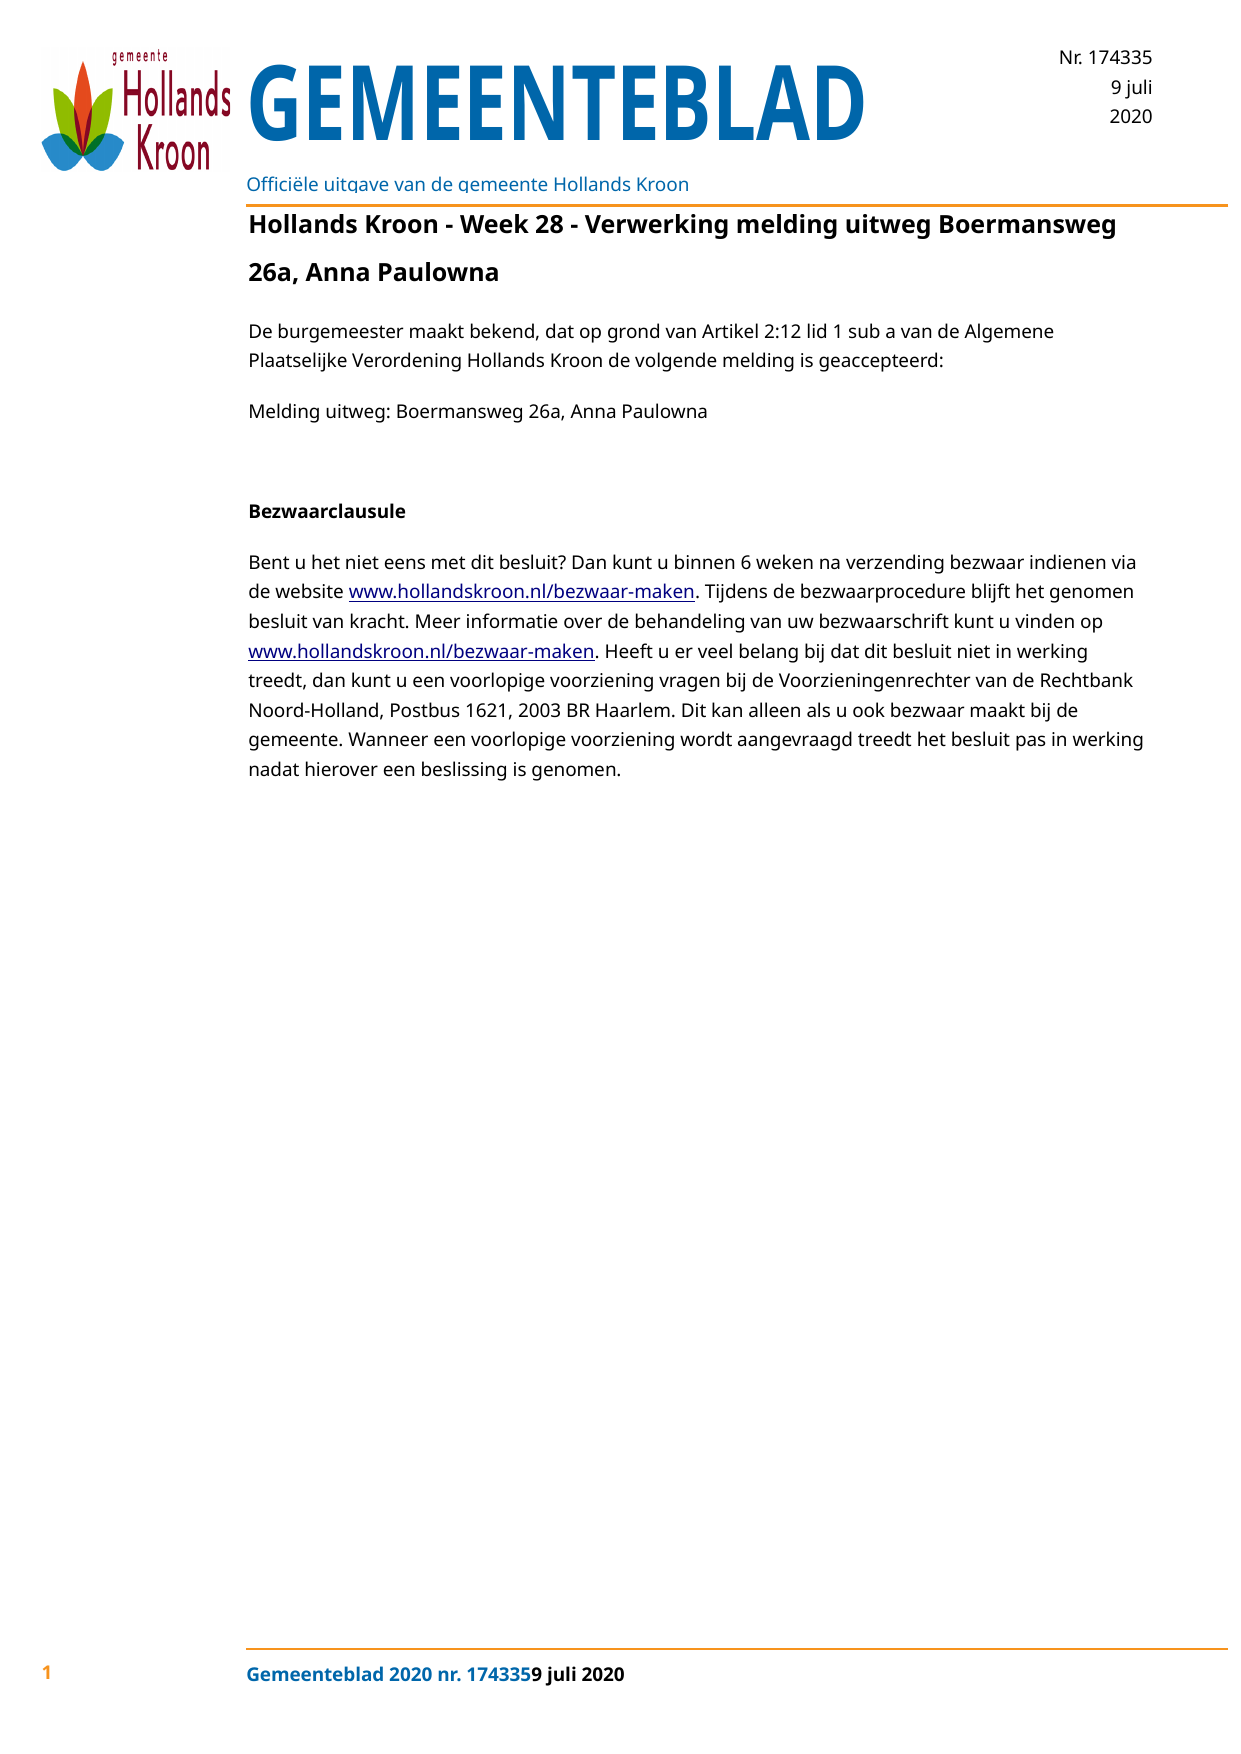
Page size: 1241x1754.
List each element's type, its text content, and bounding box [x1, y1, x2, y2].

text Melding uitweg: Boermansweg 26a, Anna Paulowna [248, 398, 1152, 424]
text Bezwaarclausule [248, 499, 1152, 524]
text Bent u het niet eens met dit besluit? Dan kunt u binnen 6 weken na verzending bezwaar indienen via de website www.hollandskroon.nl/bezwaar-maken. Tijdens de bezwaarprocedure blijft het genomen besluit van kracht. Meer informatie over de behandeling van uw bezwaarschrift kunt u vinden op www.hollandskroon.nl/bezwaar-maken. Heeft u er veel belang bij dat dit besluit niet in werking treedt, dan kunt u een voorlopige voorziening vragen bij de Voorzieningenrechter van de Rechtbank Noord-Holland, Postbus 1621, 2003 BR Haarlem. Dit kan alleen als u ook bezwaar maakt bij de gemeente. Wanneer een voorlopige voorziening wordt aangevraagd treedt het besluit pas in werking nadat hierover een beslissing is genomen. [248, 549, 1152, 782]
picture [41, 47, 231, 172]
text De burgemeester maakt bekend, dat op grond van Artikel 2:12 lid 1 sub a van de Algemene Plaatselijke Verordening Hollands Kroon de volgende melding is geaccepteerd: [248, 318, 1152, 373]
text Hollands Kroon - Week 28 - Verwerking melding uitweg Boermansweg 26a, Anna Paulowna [248, 207, 1152, 288]
